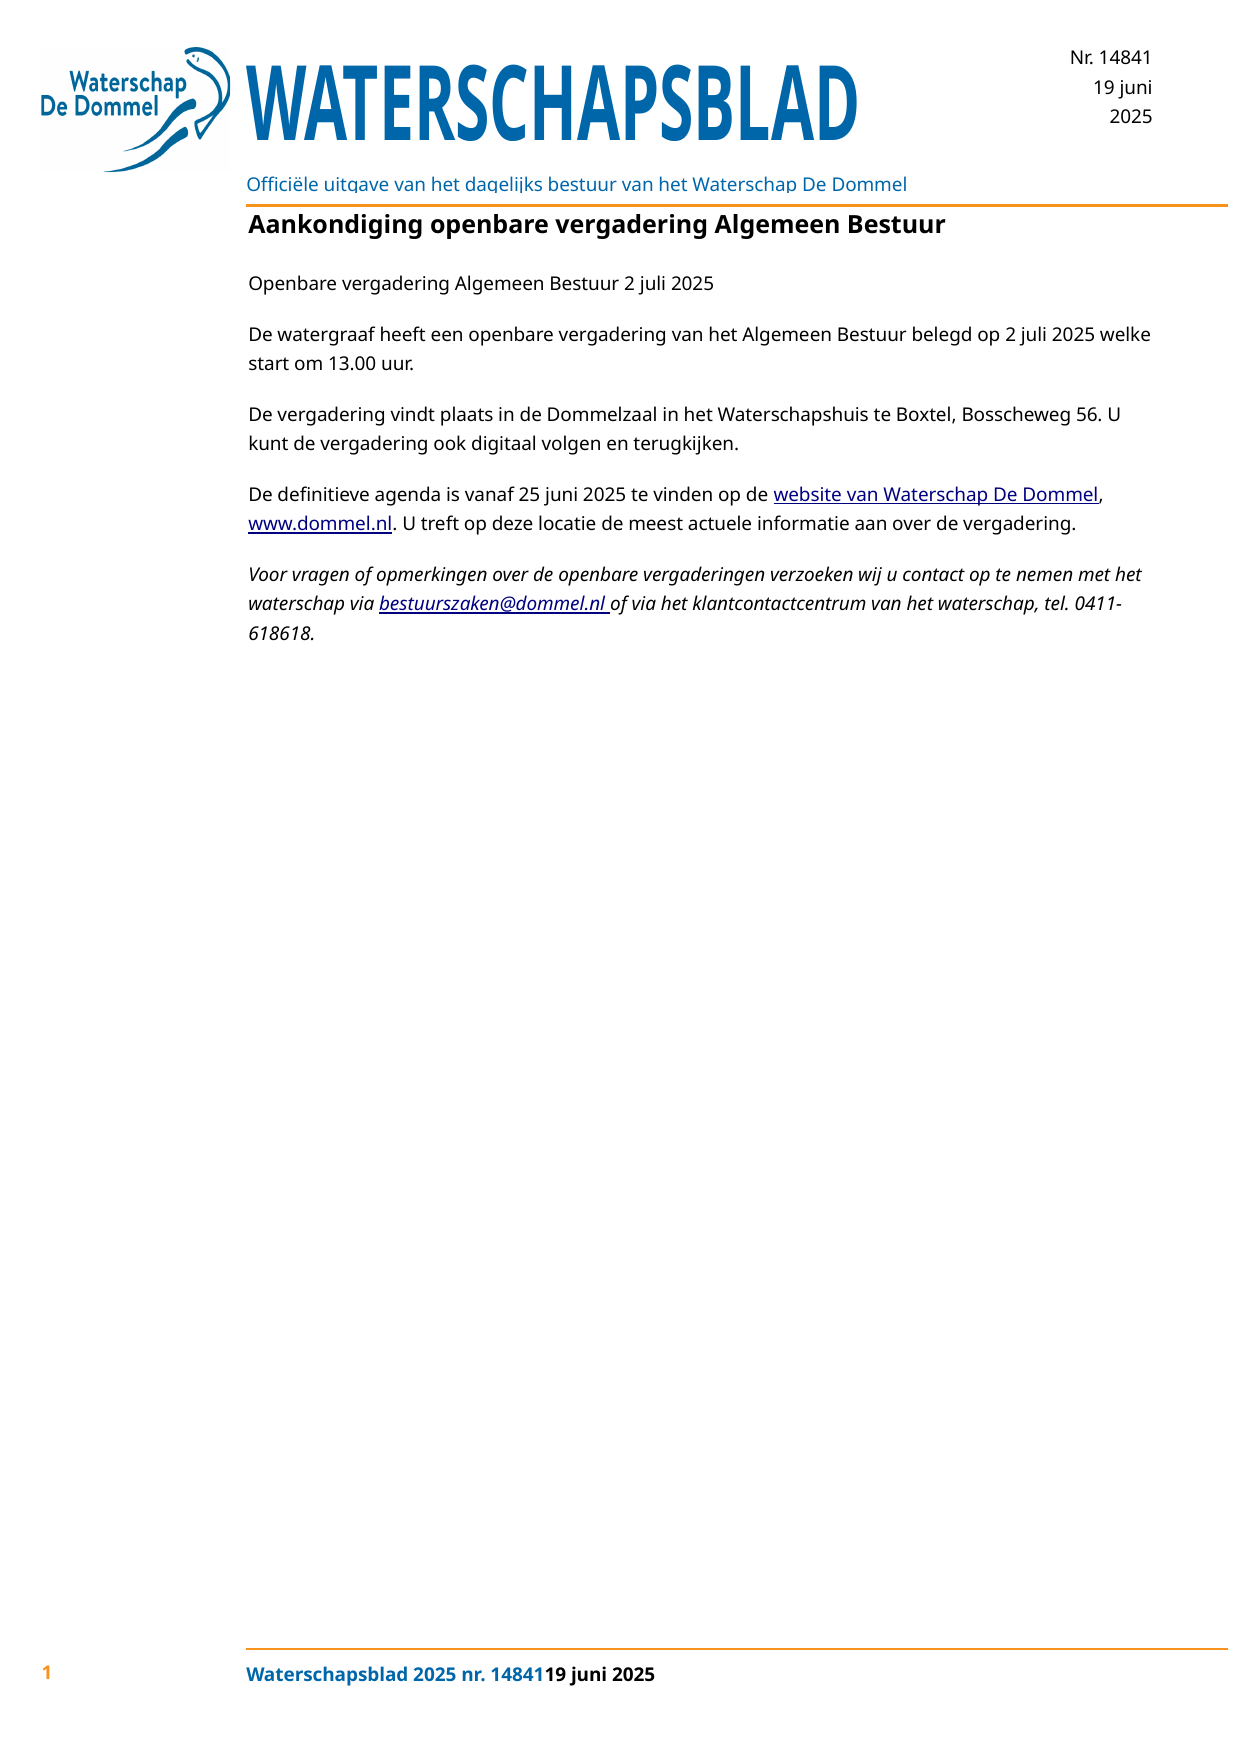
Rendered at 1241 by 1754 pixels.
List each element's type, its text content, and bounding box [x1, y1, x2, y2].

picture [45, 99, 51, 111]
text Openbare vergadering Algemeen Bestuur 2 juli 2025 [248, 270, 1152, 296]
text Aankondiging openbare vergadering Algemeen Bestuur [248, 207, 1152, 241]
text Voor vragen of opmerkingen over de openbare vergaderingen verzoeken wij u contact op te nemen met het waterschap via bestuurszaken@dommel.nl of via het klantcontactcentrum van het waterschap, tel. 0411-618618. [248, 561, 1152, 646]
picture [41, 47, 231, 172]
text De definitieve agenda is vanaf 25 juni 2025 te vinden op de website van Waterschap De Dommel, www.dommel.nl. U treft op deze locatie de meest actuele informatie aan over de vergadering. [248, 481, 1152, 536]
picture [198, 118, 210, 131]
picture [204, 47, 231, 76]
text De watergraaf heeft een openbare vergadering van het Algemeen Bestuur belegd op 2 juli 2025 welke start om 13.00 uur. [248, 321, 1152, 376]
text De vergadering vindt plaats in de Dommelzaal in het Waterschapshuis te Boxtel, Bosscheweg 56. U kunt de vergadering ook digitaal volgen en terugkijken. [248, 401, 1152, 456]
